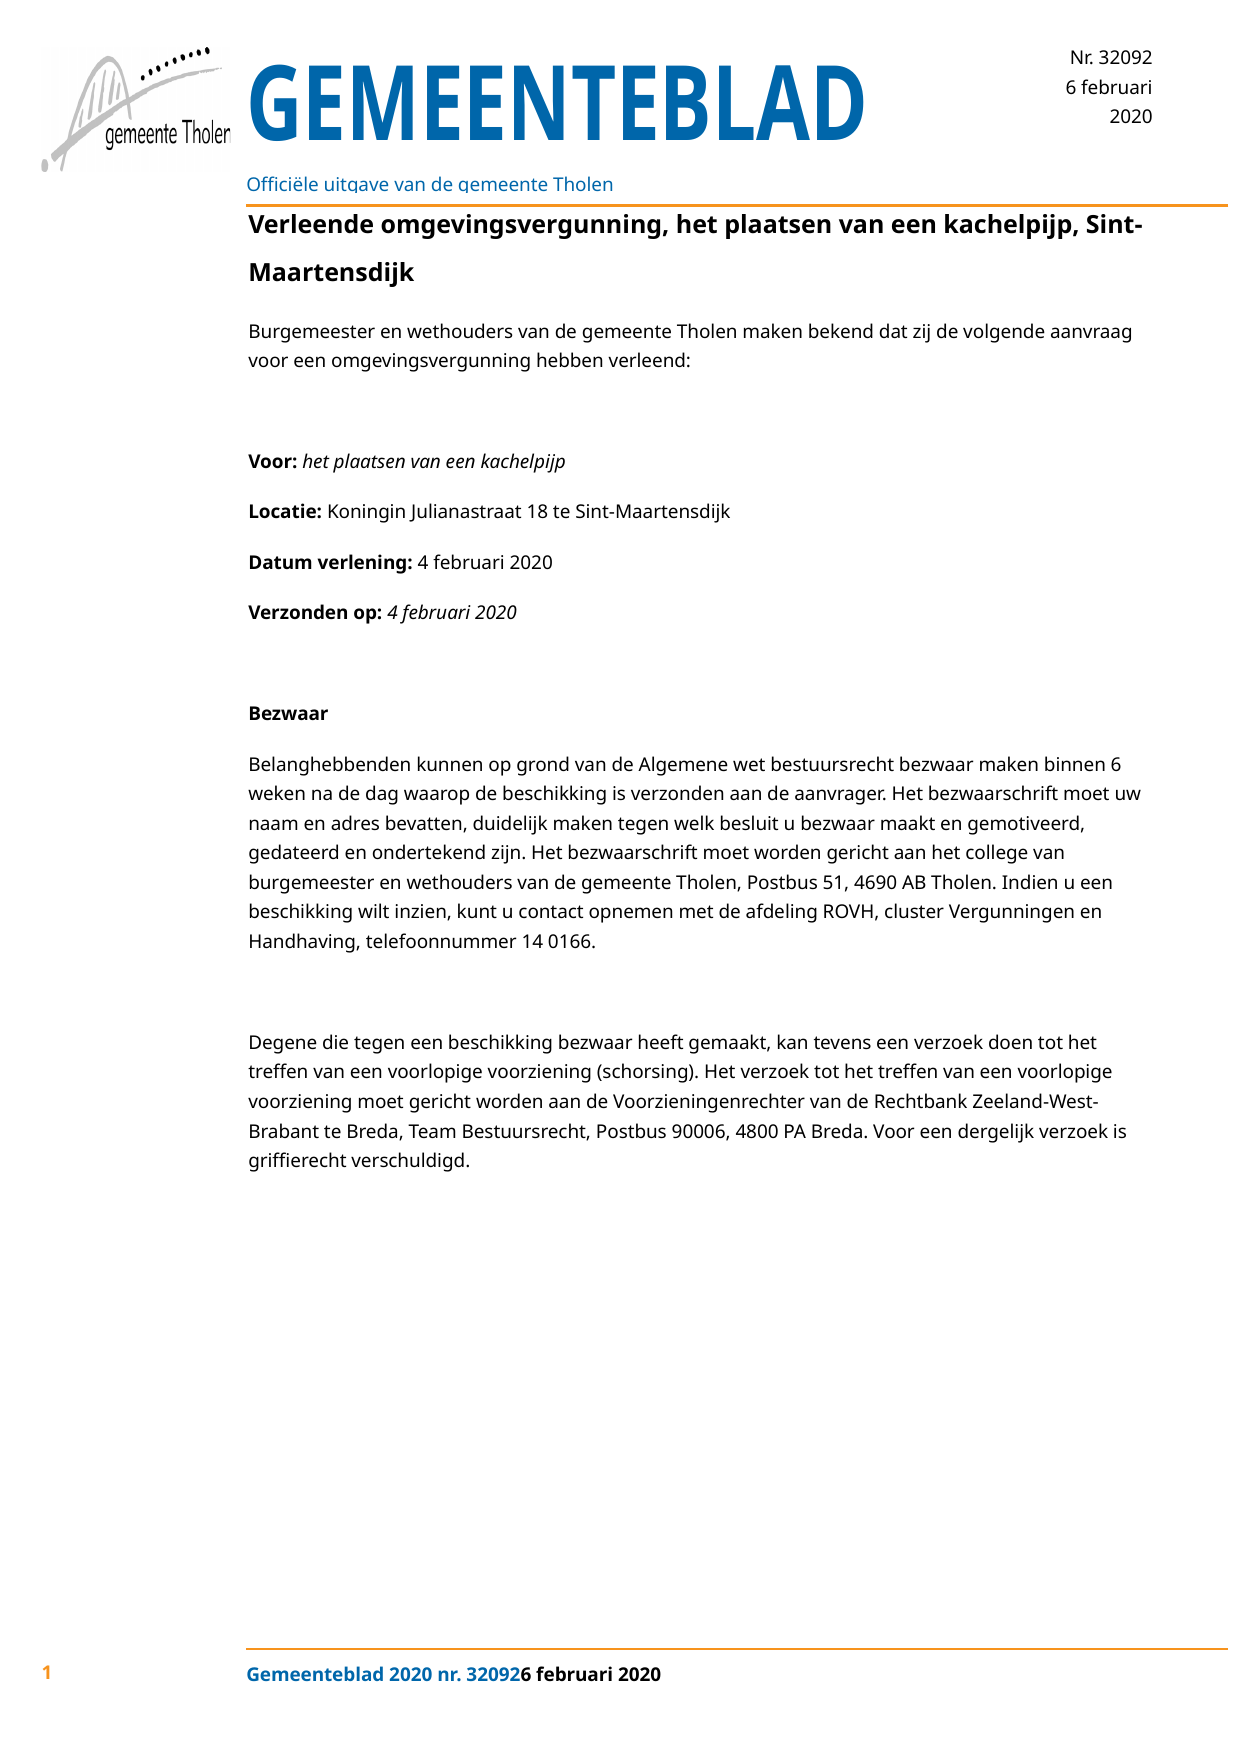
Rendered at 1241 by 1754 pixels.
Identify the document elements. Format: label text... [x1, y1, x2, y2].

text Burgemeester en wethouders van de gemeente Tholen maken bekend dat zij de volgende aanvraag voor een omgevingsvergunning hebben verleend: [248, 318, 1152, 373]
text Voor: het plaatsen van een kachelpijp [248, 448, 1152, 474]
picture [41, 47, 231, 172]
text Degene die tegen een beschikking bezwaar heeft gemaakt, kan tevens een verzoek doen tot het treffen van een voorlopige voorziening (schorsing). Het verzoek tot het treffen van een voorlopige voorziening moet gericht worden aan de Voorzieningenrechter van de Rechtbank Zeeland-West-Brabant te Breda, Team Bestuursrecht, Postbus 90006, 4800 PA Breda. Voor een dergelijk verzoek is griffierecht verschuldigd. [248, 1029, 1152, 1173]
text Datum verlening: 4 februari 2020 [248, 549, 1152, 575]
text Locatie: Koningin Julianastraat 18 te Sint-Maartensdijk [248, 499, 1152, 524]
text Verzonden op: 4 februari 2020 [248, 599, 1152, 625]
text Verleende omgevingsvergunning, het plaatsen van een kachelpijp, Sint-Maartensdijk [248, 207, 1152, 288]
text Belanghebbenden kunnen op grond van de Algemene wet bestuursrecht bezwaar maken binnen 6 weken na de dag waarop de beschikking is verzonden aan de aanvrager. Het bezwaarschrift moet uw naam en adres bevatten, duidelijk maken tegen welk besluit u bezwaar maakt en gemotiveerd, gedateerd en ondertekend zijn. Het bezwaarschrift moet worden gericht aan het college van burgemeester en wethouders van de gemeente Tholen, Postbus 51, 4690 AB Tholen. Indien u een beschikking wilt inzien, kunt u contact opnemen met de afdeling ROVH, cluster Vergunningen en Handhaving, telefoonnummer 14 0166. [248, 751, 1152, 954]
text Bezwaar [248, 700, 1152, 726]
